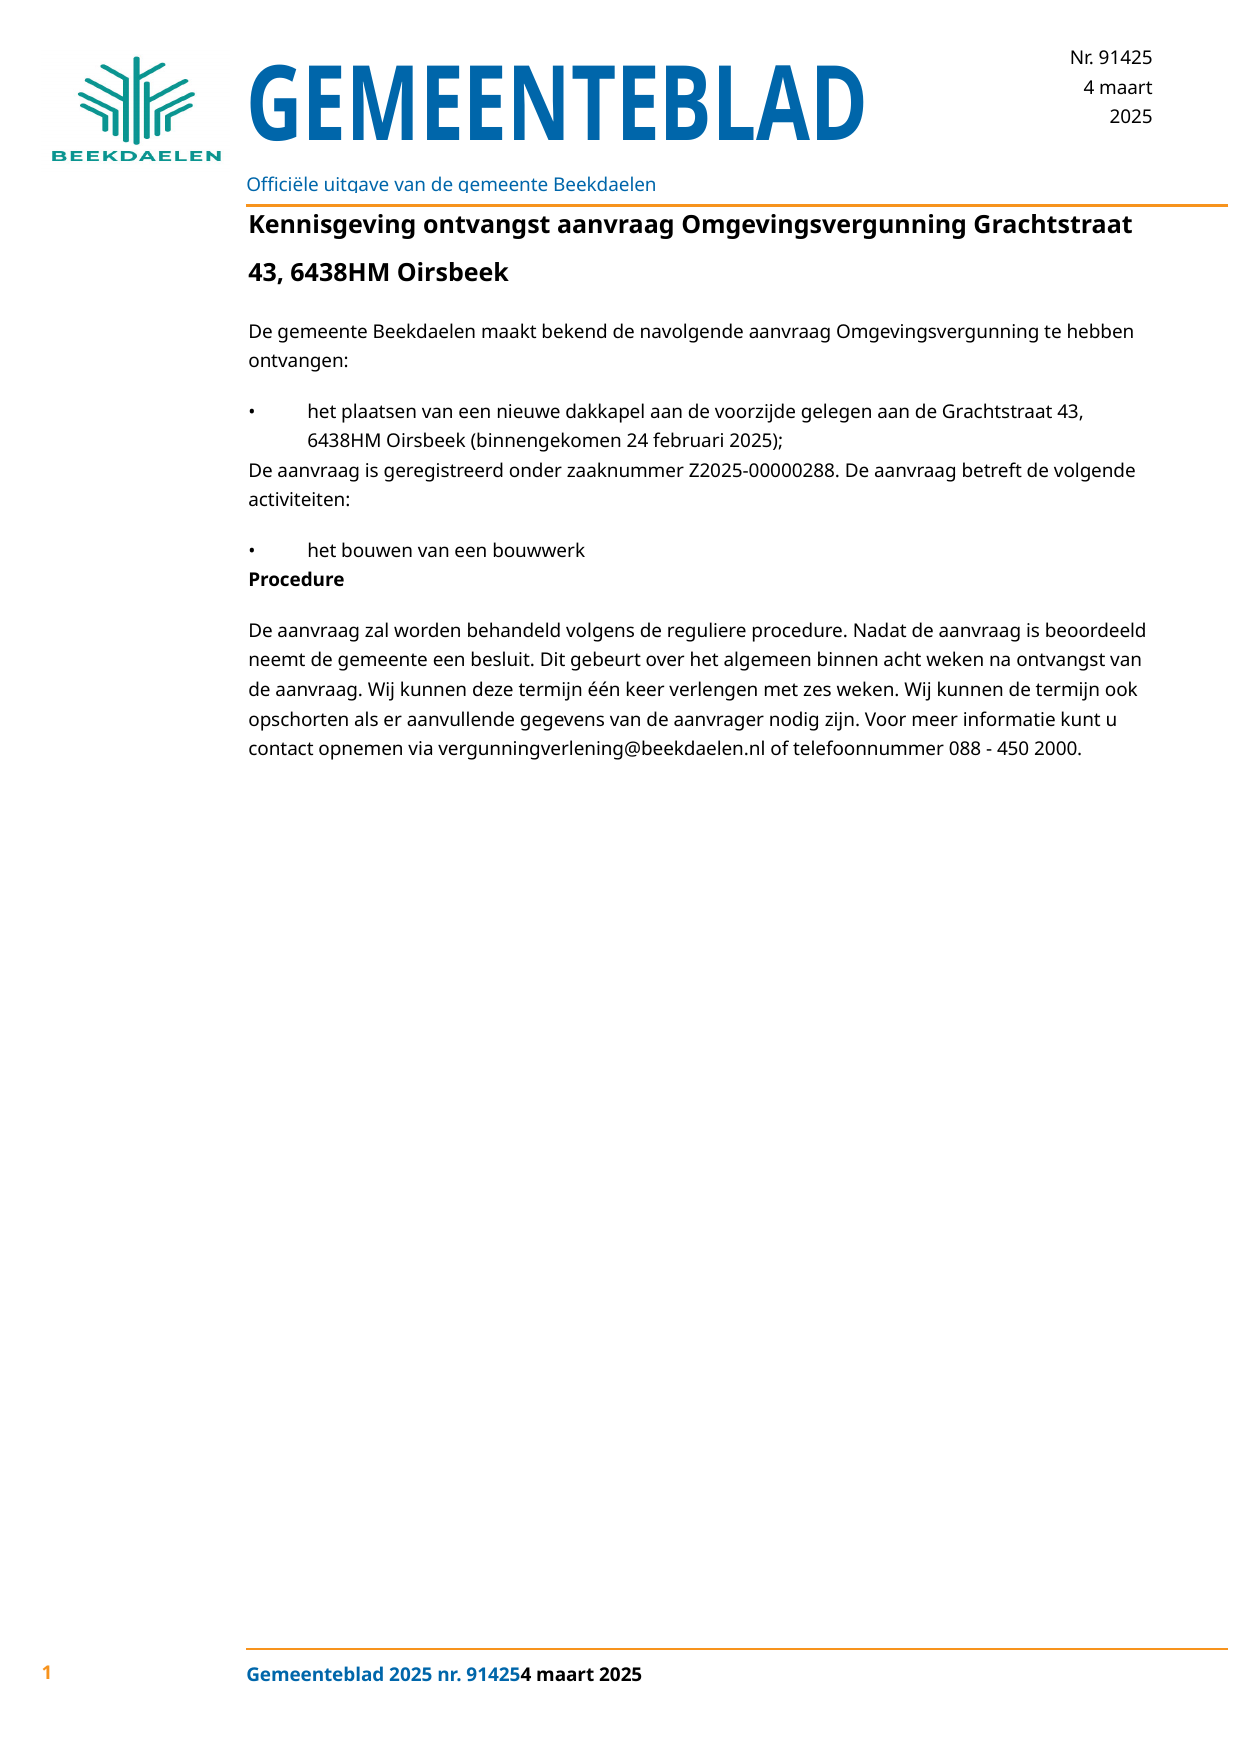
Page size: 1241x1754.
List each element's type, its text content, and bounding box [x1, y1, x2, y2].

text De aanvraag zal worden behandeld volgens de reguliere procedure. Nadat de aanvraag is beoordeeld neemt de gemeente een besluit. Dit gebeurt over het algemeen binnen acht weken na ontvangst van de aanvraag. Wij kunnen deze termijn één keer verlengen met zes weken. Wij kunnen de termijn ook opschorten als er aanvullende gegevens van de aanvrager nodig zijn. Voor meer informatie kunt u contact opnemen via vergunningverlening@beekdaelen.nl of telefoonnummer 088 - 450 2000. [248, 617, 1152, 761]
list het bouwen van een bouwwerk [248, 537, 1152, 563]
text Procedure [248, 567, 1152, 592]
text De aanvraag is geregistreerd onder zaaknummer Z2025-00000288. De aanvraag betreft de volgende activiteiten: [248, 457, 1152, 512]
text De gemeente Beekdaelen maakt bekend de navolgende aanvraag Omgevingsvergunning te hebben ontvangen: [248, 318, 1152, 373]
list het plaatsen van een nieuwe dakkapel aan de voorzijde gelegen aan de Grachtstraat 43, 6438HM Oirsbeek (binnengekomen 24 februari 2025); [248, 398, 1152, 453]
text Kennisgeving ontvangst aanvraag Omgevingsvergunning Grachtstraat 43, 6438HM Oirsbeek [248, 207, 1152, 288]
picture [41, 47, 231, 172]
